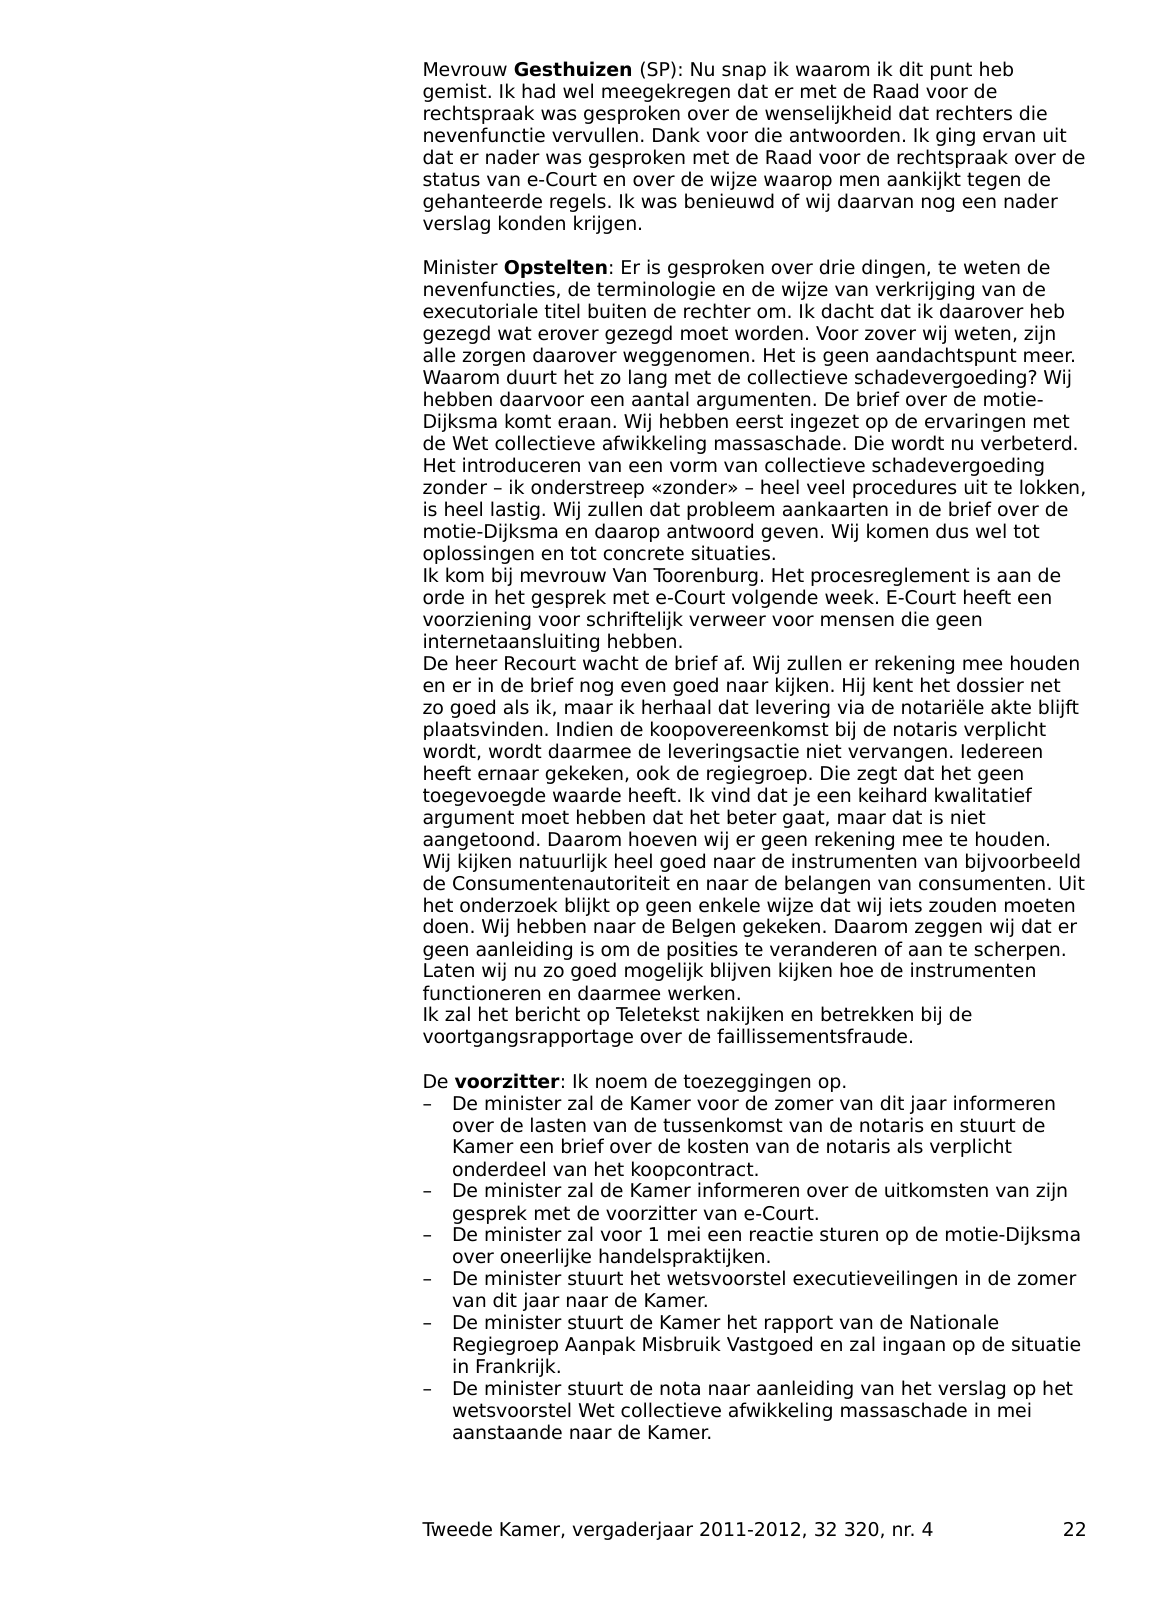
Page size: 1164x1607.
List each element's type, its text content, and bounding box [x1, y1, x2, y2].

text – De minister zal de Kamer informeren over de uitkomsten van zijn gesprek met de voorzitter van e-Court. [422, 1180, 1087, 1224]
text De heer Recourt wacht de brief af. Wij zullen er rekening mee houden en er in de brief nog even goed naar kijken. Hij kent het dossier net zo goed als ik, maar ik herhaal dat levering via de notariële akte blijft plaatsvinden. Indien de koopovereenkomst bij de notaris verplicht wordt, wordt daarmee de leveringsactie niet vervangen. Iedereen heeft ernaar gekeken, ook de regiegroep. Die zegt dat het geen toegevoegde waarde heeft. Ik vind dat je een keihard kwalitatief argument moet hebben dat het beter gaat, maar dat is niet aangetoond. Daarom hoeven wij er geen rekening mee te houden. [422, 653, 1087, 851]
text Minister Opstelten: Er is gesproken over drie dingen, te weten de nevenfuncties, de terminologie en de wijze van verkrijging van de executoriale titel buiten de rechter om. Ik dacht dat ik daarover heb gezegd wat erover gezegd moet worden. Voor zover wij weten, zijn alle zorgen daarover weggenomen. Het is geen aandachtspunt meer. [422, 257, 1087, 367]
text Ik kom bij mevrouw Van Toorenburg. Het procesreglement is aan de orde in het gesprek met e-Court volgende week. E-Court heeft een voorziening voor schriftelijk verweer voor mensen die geen internetaansluiting hebben. [422, 565, 1087, 653]
text – De minister zal voor 1 mei een reactie sturen op de motie-Dijksma over oneerlijke handelspraktijken. [422, 1224, 1087, 1268]
text Mevrouw Gesthuizen (SP): Nu snap ik waarom ik dit punt heb gemist. Ik had wel meegekregen dat er met de Raad voor de rechtspraak was gesproken over de wenselijkheid dat rechters die nevenfunctie vervullen. Dank voor die antwoorden. Ik ging ervan uit dat er nader was gesproken met de Raad voor de rechtspraak over de status van e-Court en over de wijze waarop men aankijkt tegen de gehanteerde regels. Ik was benieuwd of wij daarvan nog een nader verslag konden krijgen. [422, 59, 1087, 235]
text – De minister stuurt de nota naar aanleiding van het verslag op het wetsvoorstel Wet collectieve afwikkeling massaschade in mei aanstaande naar de Kamer. [422, 1378, 1087, 1444]
text Wij kijken natuurlijk heel goed naar de instrumenten van bijvoorbeeld de Consumentenautoriteit en naar de belangen van consumenten. Uit het onderzoek blijkt op geen enkele wijze dat wij iets zouden moeten doen. Wij hebben naar de Belgen gekeken. Daarom zeggen wij dat er geen aanleiding is om de posities te veranderen of aan te scherpen. Laten wij nu zo goed mogelijk blijven kijken hoe de instrumenten functioneren en daarmee werken. [422, 851, 1087, 1004]
text De voorzitter: Ik noem de toezeggingen op. [422, 1071, 1087, 1092]
text – De minister stuurt de Kamer het rapport van de Nationale Regiegroep Aanpak Misbruik Vastgoed en zal ingaan op de situatie in Frankrijk. [422, 1312, 1087, 1378]
text – De minister zal de Kamer voor de zomer van dit jaar informeren over de lasten van de tussenkomst van de notaris en stuurt de Kamer een brief over de kosten van de notaris als verplicht onderdeel van het koopcontract. [422, 1092, 1087, 1180]
text – De minister stuurt het wetsvoorstel executieveilingen in de zomer van dit jaar naar de Kamer. [422, 1268, 1087, 1312]
text Waarom duurt het zo lang met de collectieve schadevergoeding? Wij hebben daarvoor een aantal argumenten. De brief over de motie-Dijksma komt eraan. Wij hebben eerst ingezet op de ervaringen met de Wet collectieve afwikkeling massaschade. Die wordt nu verbeterd. Het introduceren van een vorm van collectieve schadevergoeding zonder – ik onderstreep «zonder» – heel veel procedures uit te lokken, is heel lastig. Wij zullen dat probleem aankaarten in de brief over de motie-Dijksma en daarop antwoord geven. Wij komen dus wel tot oplossingen en tot concrete situaties. [422, 367, 1087, 565]
text Ik zal het bericht op Teletekst nakijken en betrekken bij de voortgangsrapportage over de faillissementsfraude. [422, 1004, 1087, 1048]
